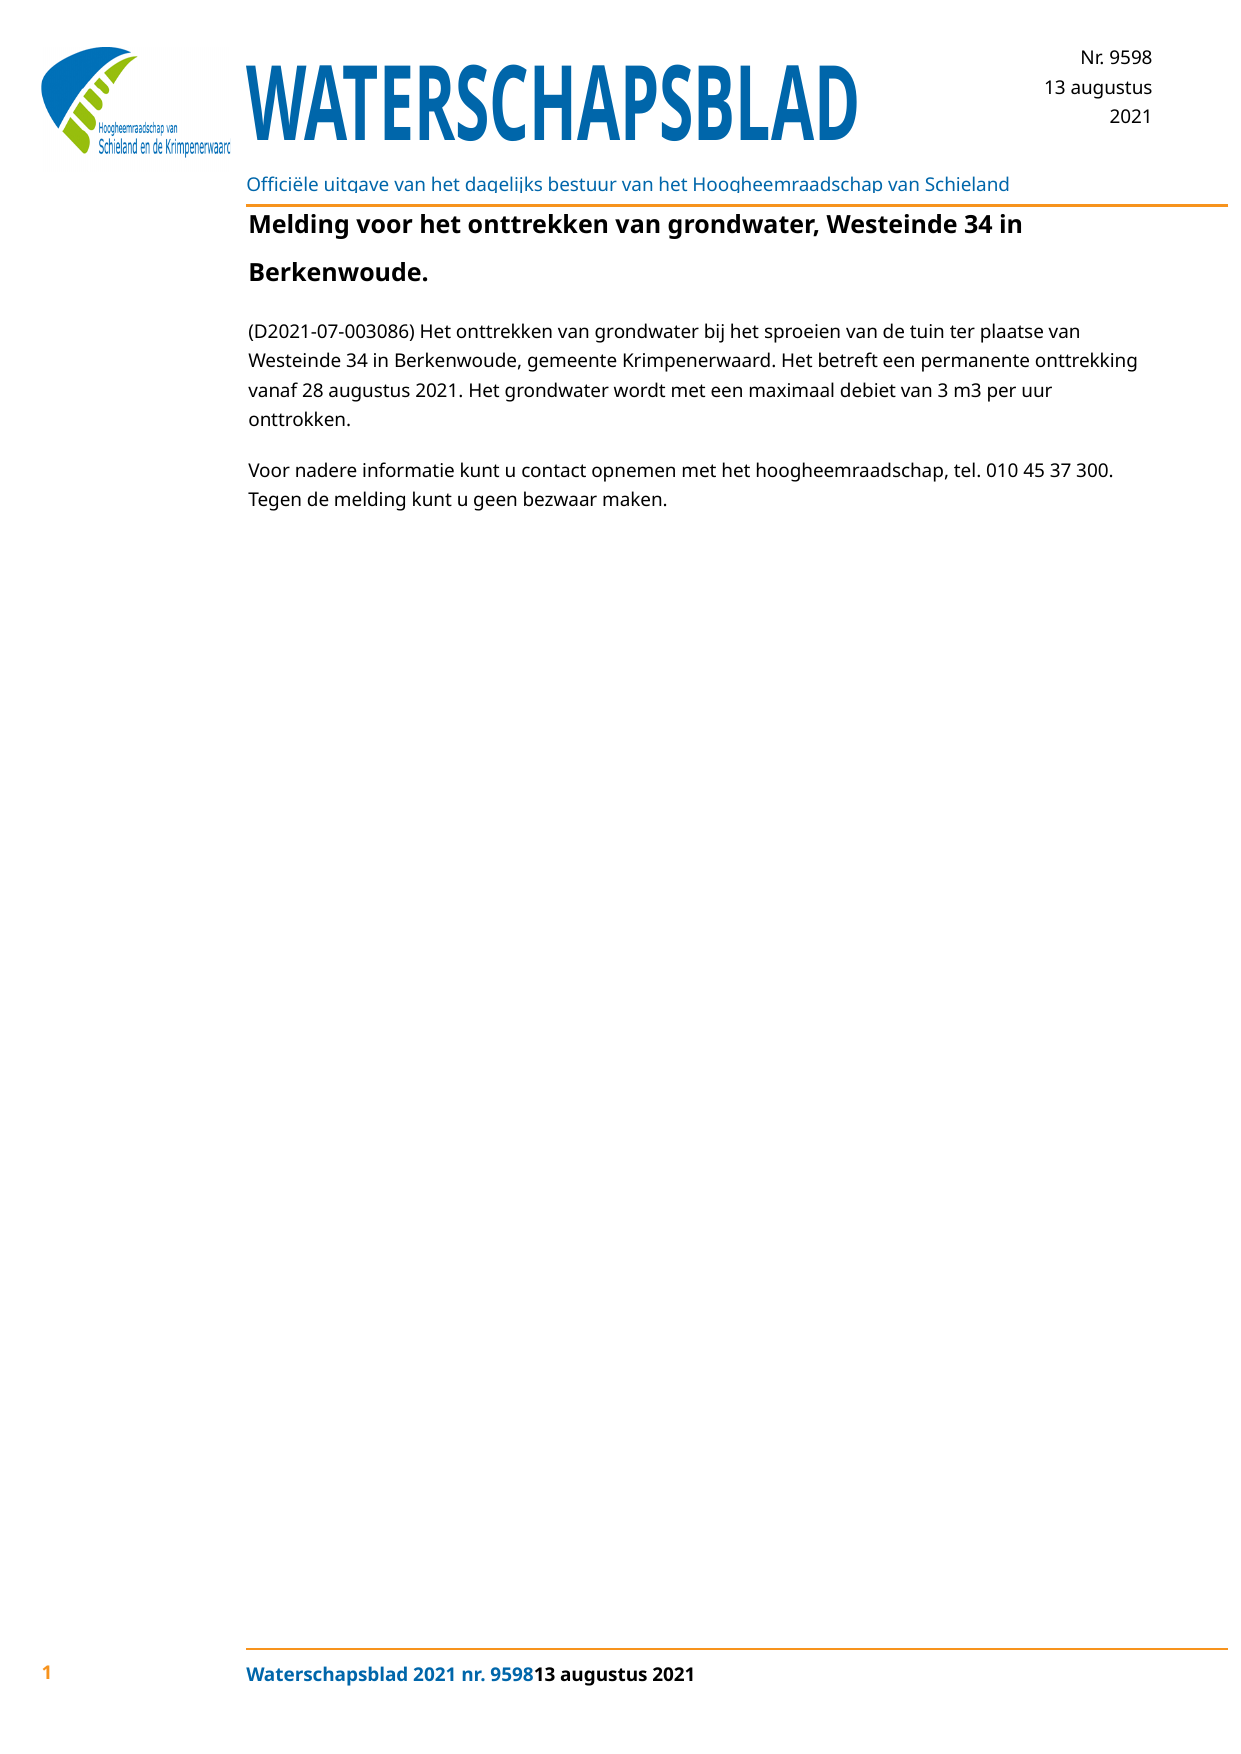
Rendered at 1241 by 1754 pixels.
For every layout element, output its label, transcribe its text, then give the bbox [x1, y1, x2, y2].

text Melding voor het onttrekken van grondwater, Westeinde 34 in Berkenwoude. [248, 207, 1152, 288]
text (D2021-07-003086) Het onttrekken van grondwater bij het sproeien van de tuin ter plaatse van Westeinde 34 in Berkenwoude, gemeente Krimpenerwaard. Het betreft een permanente onttrekking vanaf 28 augustus 2021. Het grondwater wordt met een maximaal debiet van 3 m3 per uur onttrokken. [248, 318, 1152, 432]
text Voor nadere informatie kunt u contact opnemen met het hoogheemraadschap, tel. 010 45 37 300. Tegen de melding kunt u geen bezwaar maken. [248, 457, 1152, 512]
picture [41, 47, 231, 172]
